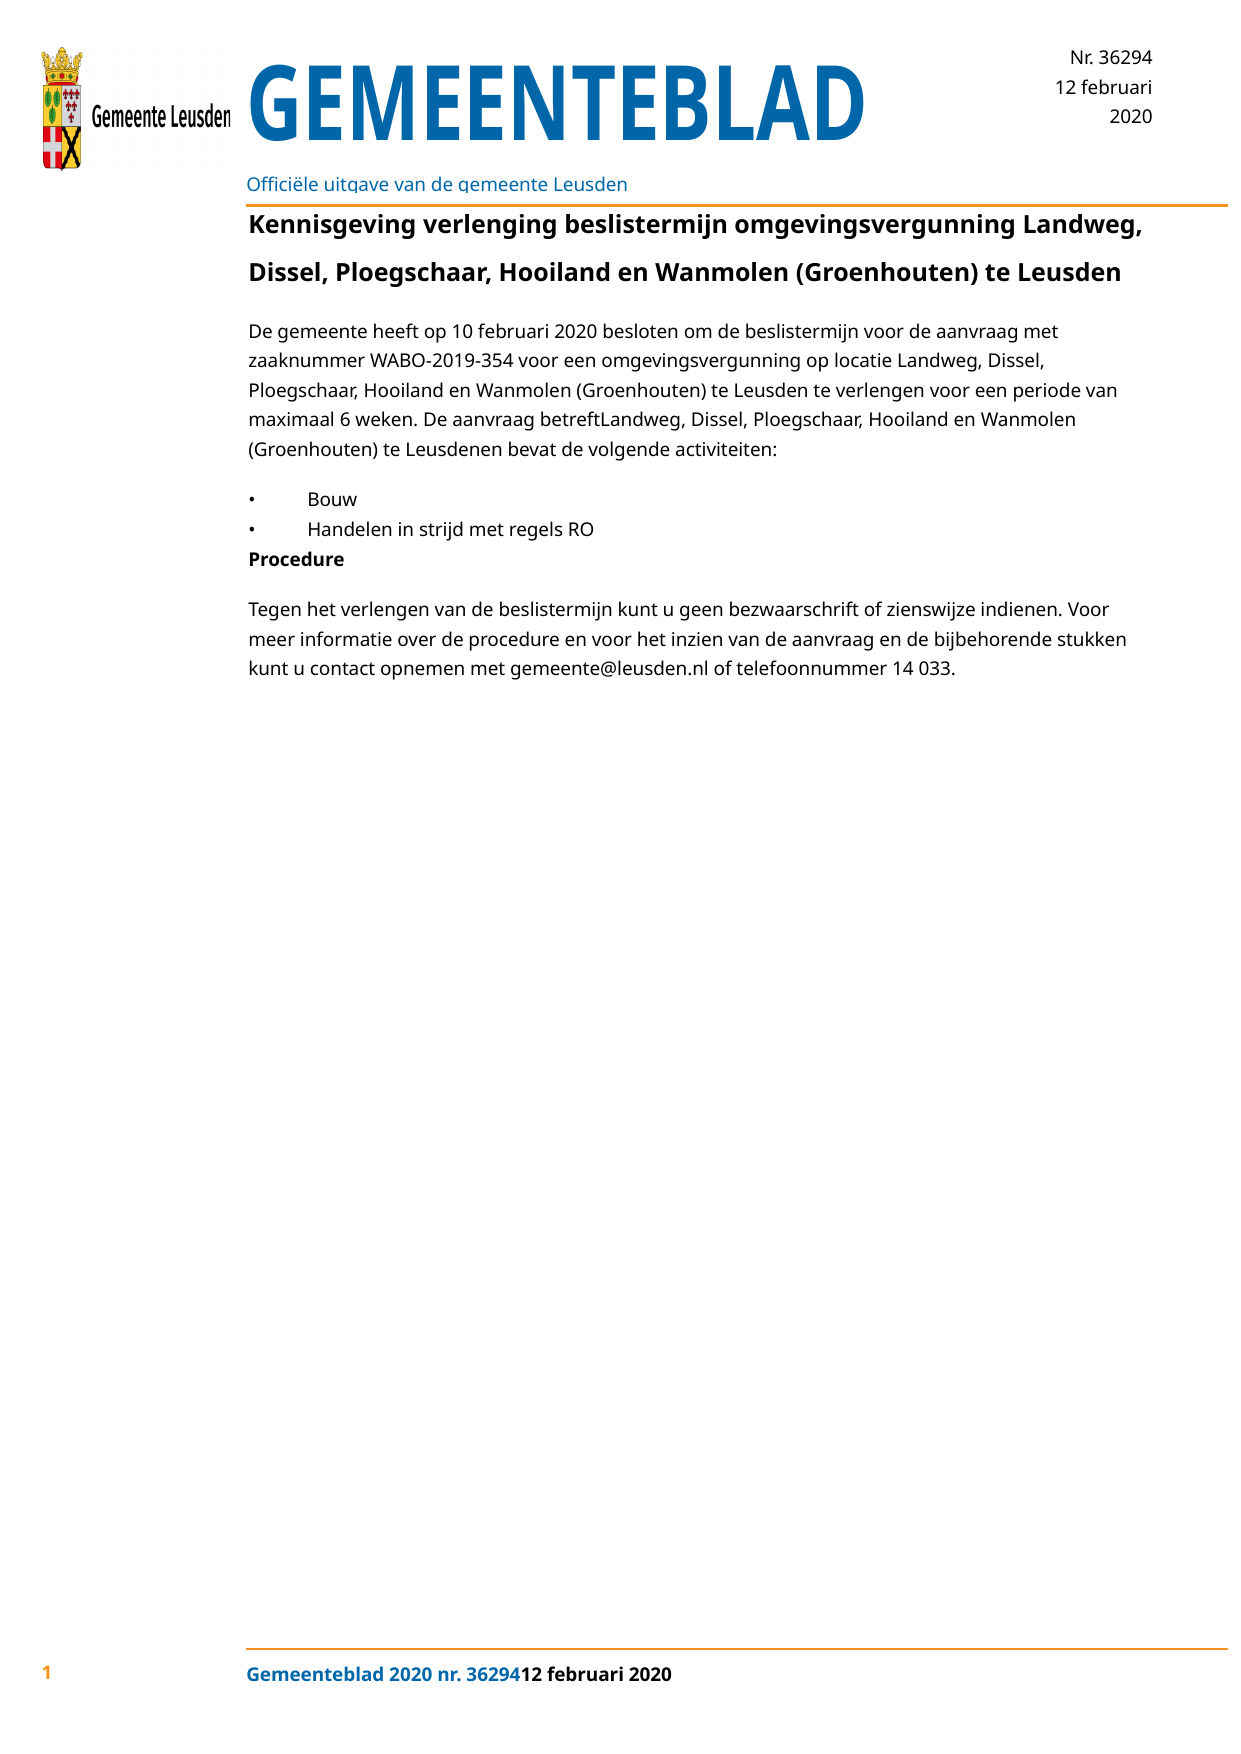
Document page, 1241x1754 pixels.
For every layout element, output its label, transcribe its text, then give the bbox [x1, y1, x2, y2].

list Handelen in strijd met regels RO [248, 516, 1152, 542]
text Procedure [248, 546, 1152, 572]
picture [41, 47, 231, 172]
text Tegen het verlengen van de beslistermijn kunt u geen bezwaarschrift of zienswijze indienen. Voor meer informatie over de procedure en voor het inzien van de aanvraag en de bijbehorende stukken kunt u contact opnemen met gemeente@leusden.nl of telefoonnummer 14 033. [248, 596, 1152, 681]
list Bouw [248, 487, 1152, 512]
text Kennisgeving verlenging beslistermijn omgevingsvergunning Landweg, Dissel, Ploegschaar, Hooiland en Wanmolen (Groenhouten) te Leusden [248, 207, 1152, 288]
text De gemeente heeft op 10 februari 2020 besloten om de beslistermijn voor de aanvraag met zaaknummer WABO-2019-354 voor een omgevingsvergunning op locatie Landweg, Dissel, Ploegschaar, Hooiland en Wanmolen (Groenhouten) te Leusden te verlengen voor een periode van maximaal 6 weken. De aanvraag betreftLandweg, Dissel, Ploegschaar, Hooiland en Wanmolen (Groenhouten) te Leusdenen bevat de volgende activiteiten: [248, 318, 1152, 462]
